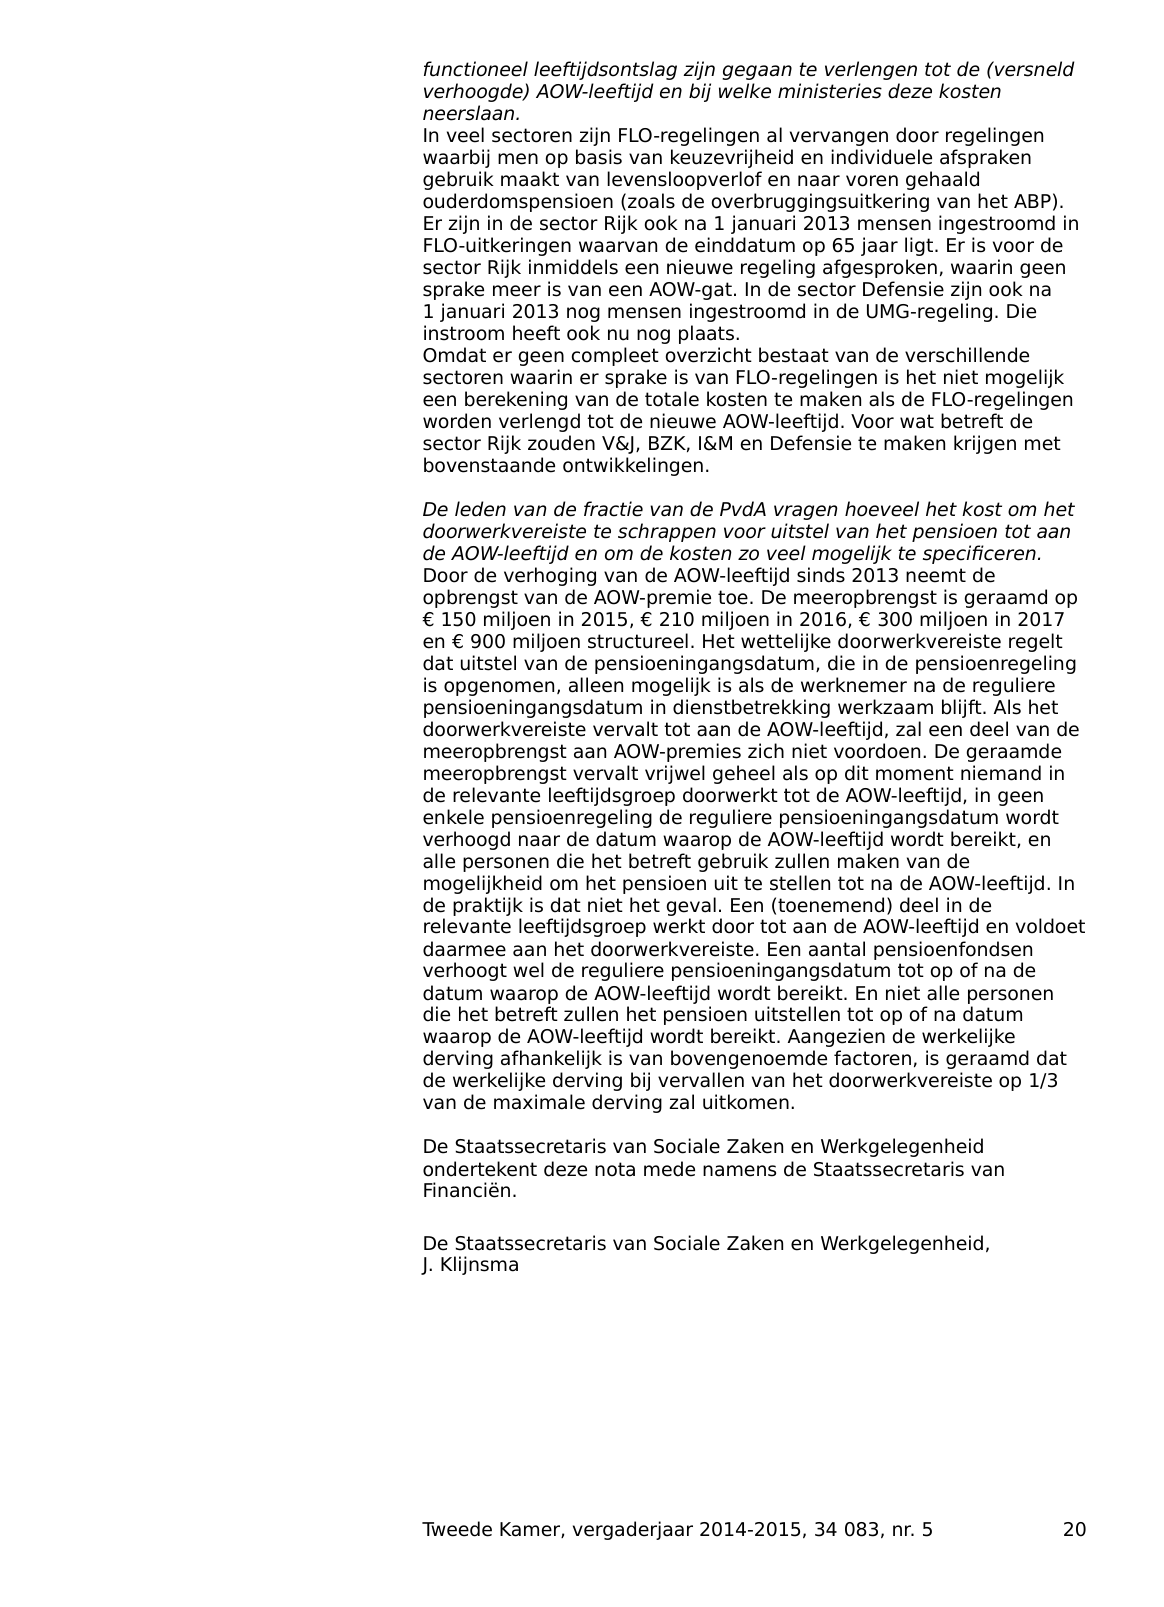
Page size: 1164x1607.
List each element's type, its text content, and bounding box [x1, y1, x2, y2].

text Omdat er geen compleet overzicht bestaat van de verschillende sectoren waarin er sprake is van FLO-regelingen is het niet mogelijk een berekening van de totale kosten te maken als de FLO-regelingen worden verlengd tot de nieuwe AOW-leeftijd. Voor wat betreft de sector Rijk zouden V&J, BZK, I&M en Defensie te maken krijgen met bovenstaande ontwikkelingen. [422, 345, 1087, 477]
text functioneel leeftijdsontslag zijn gegaan te verlengen tot de (versneld verhoogde) AOW-leeftijd en bij welke ministeries deze kosten neerslaan. [422, 59, 1087, 125]
text De Staatssecretaris van Sociale Zaken en Werkgelegenheid ondertekent deze nota mede namens de Staatssecretaris van Financiën. [422, 1136, 1087, 1202]
text Door de verhoging van de AOW-leeftijd sinds 2013 neemt de opbrengst van de AOW-premie toe. De meeropbrengst is geraamd op € 150 miljoen in 2015, € 210 miljoen in 2016, € 300 miljoen in 2017 en € 900 miljoen structureel. Het wettelijke doorwerkvereiste regelt dat uitstel van de pensioeningangsdatum, die in de pensioenregeling is opgenomen, alleen mogelijk is als de werknemer na de reguliere pensioeningangsdatum in dienstbetrekking werkzaam blijft. Als het doorwerkvereiste vervalt tot aan de AOW-leeftijd, zal een deel van de meeropbrengst aan AOW-premies zich niet voordoen. De geraamde meeropbrengst vervalt vrijwel geheel als op dit moment niemand in de relevante leeftijdsgroep doorwerkt tot de AOW-leeftijd, in geen enkele pensioenregeling de reguliere pensioeningangsdatum wordt verhoogd naar de datum waarop de AOW-leeftijd wordt bereikt, en alle personen die het betreft gebruik zullen maken van de mogelijkheid om het pensioen uit te stellen tot na de AOW-leeftijd. In de praktijk is dat niet het geval. Een (toenemend) deel in de relevante leeftijdsgroep werkt door tot aan de AOW-leeftijd en voldoet daarmee aan het doorwerkvereiste. Een aantal pensioenfondsen verhoogt wel de reguliere pensioeningangsdatum tot op of na de datum waarop de AOW-leeftijd wordt bereikt. En niet alle personen die het betreft zullen het pensioen uitstellen tot op of na datum waarop de AOW-leeftijd wordt bereikt. Aangezien de werkelijke derving afhankelijk is van bovengenoemde factoren, is geraamd dat de werkelijke derving bij vervallen van het doorwerkvereiste op 1/3 van de maximale derving zal uitkomen. [422, 565, 1087, 1114]
text Er zijn in de sector Rijk ook na 1 januari 2013 mensen ingestroomd in FLO-uitkeringen waarvan de einddatum op 65 jaar ligt. Er is voor de sector Rijk inmiddels een nieuwe regeling afgesproken, waarin geen sprake meer is van een AOW-gat. In de sector Defensie zijn ook na 1 januari 2013 nog mensen ingestroomd in de UMG-regeling. Die instroom heeft ook nu nog plaats. [422, 213, 1087, 345]
text De leden van de fractie van de PvdA vragen hoeveel het kost om het doorwerkvereiste te schrappen voor uitstel van het pensioen tot aan de AOW-leeftijd en om de kosten zo veel mogelijk te specificeren. [422, 499, 1087, 565]
text In veel sectoren zijn FLO-regelingen al vervangen door regelingen waarbij men op basis van keuzevrijheid en individuele afspraken gebruik maakt van levensloopverlof en naar voren gehaald ouderdomspensioen (zoals de overbruggingsuitkering van het ABP). [422, 125, 1087, 213]
text De Staatssecretaris van Sociale Zaken en Werkgelegenheid, J. Klijnsma [422, 1232, 1087, 1276]
